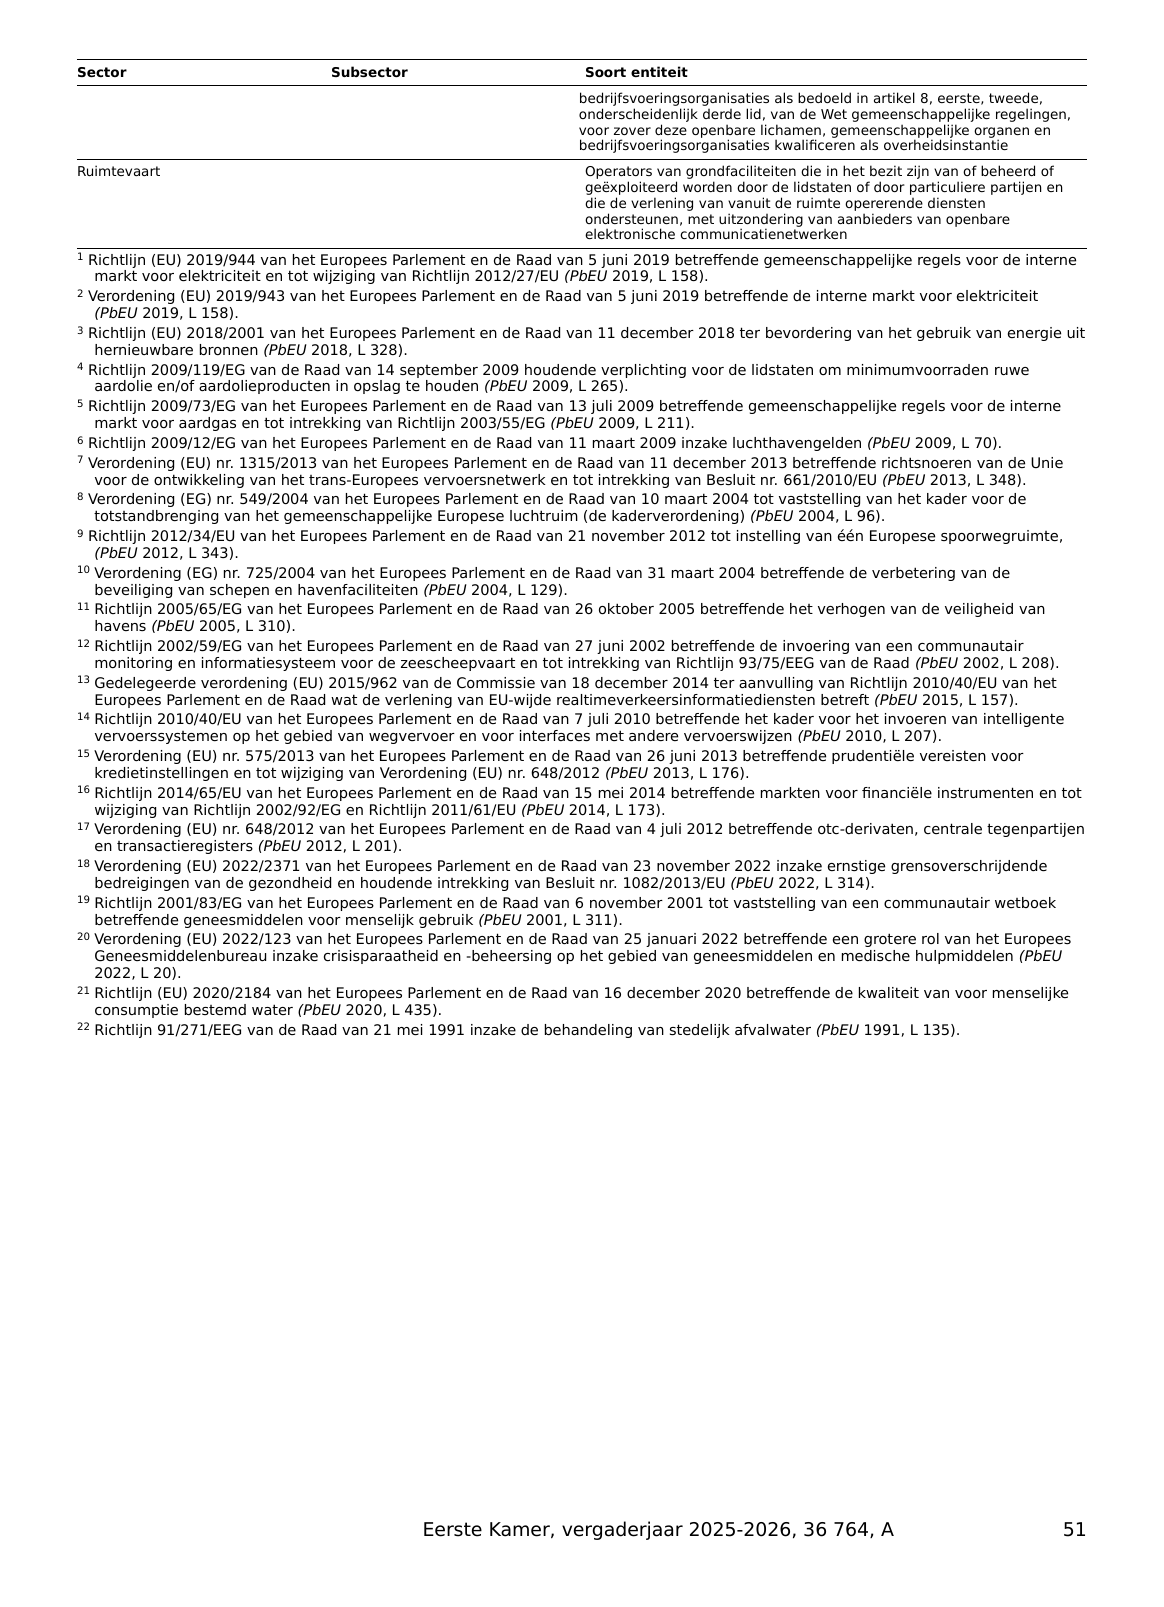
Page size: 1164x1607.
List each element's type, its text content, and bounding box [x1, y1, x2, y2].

table_header Sector [77, 60, 325, 85]
table_cell [325, 86, 579, 158]
table_header Soort entiteit [579, 60, 1087, 85]
table_cell 1 Richtlijn (EU) 2019/944 van het Europees Parlement en de Raad van 5 juni 2019 betreffende gemeenschappelijke regels voor de interne markt voor elektriciteit en tot wijziging van Richtlijn 2012/27/EU (PbEU 2019, L 158). 2 Verordening (EU) 2019/943 van het Europees Parlement en de Raad van 5 juni 2019 betreffende de interne markt voor elektriciteit (PbEU 2019, L 158). 3 Richtlijn (EU) 2018/2001 van het Europees Parlement en de Raad van 11 december 2018 ter bevordering van het gebruik van energie uit hernieuwbare bronnen (PbEU 2018, L 328). 4 Richtlijn 2009/119/EG van de Raad van 14 september 2009 houdende verplichting voor de lidstaten om minimumvoorraden ruwe aardolie en/of aardolieproducten in opslag te houden (PbEU 2009, L 265). 5 Richtlijn 2009/73/EG van het Europees Parlement en de Raad van 13 juli 2009 betreffende gemeenschappelijke regels voor de interne markt voor aardgas en tot intrekking van Richtlijn 2003/55/EG (PbEU 2009, L 211). 6 Richtlijn 2009/12/EG van het Europees Parlement en de Raad van 11 maart 2009 inzake luchthavengelden (PbEU 2009, L 70). 7 Verordening (EU) nr. 1315/2013 van het Europees Parlement en de Raad van 11 december 2013 betreffende richtsnoeren van de Unie voor de ontwikkeling van het trans-Europees vervoersnetwerk en tot intrekking van Besluit nr. 661/2010/EU (PbEU 2013, L 348). 8 Verordening (EG) nr. 549/2004 van het Europees Parlement en de Raad van 10 maart 2004 tot vaststelling van het kader voor de totstandbrenging van het gemeenschappelijke Europese luchtruim (de kaderverordening) (PbEU 2004, L 96). 9 Richtlijn 2012/34/EU van het Europees Parlement en de Raad van 21 november 2012 tot instelling van één Europese spoorwegruimte, (PbEU 2012, L 343). 10 Verordening (EG) nr. 725/2004 van het Europees Parlement en de Raad van 31 maart 2004 betreffende de verbetering van de beveiliging van schepen en havenfaciliteiten (PbEU 2004, L 129). 11 Richtlijn 2005/65/EG van het Europees Parlement en de Raad van 26 oktober 2005 betreffende het verhogen van de veiligheid van havens (PbEU 2005, L 310). 12 Richtlijn 2002/59/EG van het Europees Parlement en de Raad van 27 juni 2002 betreffende de invoering van een communautair monitoring en informatiesysteem voor de zeescheepvaart en tot intrekking van Richtlijn 93/75/EEG van de Raad (PbEU 2002, L 208). 13 Gedelegeerde verordening (EU) 2015/962 van de Commissie van 18 december 2014 ter aanvulling van Richtlijn 2010/40/EU van het Europees Parlement en de Raad wat de verlening van EU-wijde realtimeverkeersinformatiediensten betreft (PbEU 2015, L 157). 14 Richtlijn 2010/40/EU van het Europees Parlement en de Raad van 7 juli 2010 betreffende het kader voor het invoeren van intelligente vervoerssystemen op het gebied van wegvervoer en voor interfaces met andere vervoerswijzen (PbEU 2010, L 207). 15 Verordening (EU) nr. 575/2013 van het Europees Parlement en de Raad van 26 juni 2013 betreffende prudentiële vereisten voor kredietinstellingen en tot wijziging van Verordening (EU) nr. 648/2012 (PbEU 2013, L 176). 16 Richtlijn 2014/65/EU van het Europees Parlement en de Raad van 15 mei 2014 betreffende markten voor financiële instrumenten en tot wijziging van Richtlijn 2002/92/EG en Richtlijn 2011/61/EU (PbEU 2014, L 173). 17 Verordening (EU) nr. 648/2012 van het Europees Parlement en de Raad van 4 juli 2012 betreffende otc-derivaten, centrale tegenpartijen en transactieregisters (PbEU 2012, L 201). 18 Verordening (EU) 2022/2371 van het Europees Parlement en de Raad van 23 november 2022 inzake ernstige grensoverschrijdende bedreigingen van de gezondheid en houdende intrekking van Besluit nr. 1082/2013/EU (PbEU 2022, L 314). 19 Richtlijn 2001/83/EG van het Europees Parlement en de Raad van 6 november 2001 tot vaststelling van een communautair wetboek betreffende geneesmiddelen voor menselijk gebruik (PbEU 2001, L 311). 20 Verordening (EU) 2022/123 van het Europees Parlement en de Raad van 25 januari 2022 betreffende een grotere rol van het Europees Geneesmiddelenbureau inzake crisisparaatheid en -beheersing op het gebied van geneesmiddelen en medische hulpmiddelen (PbEU 2022, L 20). 21 Richtlijn (EU) 2020/2184 van het Europees Parlement en de Raad van 16 december 2020 betreffende de kwaliteit van voor menselijke consumptie bestemd water (PbEU 2020, L 435). 22 Richtlijn 91/271/EEG van de Raad van 21 mei 1991 inzake de behandeling van stedelijk afvalwater (PbEU 1991, L 135). [77, 249, 1087, 1038]
table_header Subsector [325, 60, 579, 85]
table_cell Ruimtevaart [77, 160, 325, 248]
table_cell [325, 160, 579, 248]
table_cell bedrijfsvoeringsorganisaties als bedoeld in artikel 8, eerste, tweede, onderscheidenlijk derde lid, van de Wet gemeenschappelijke regelingen, voor zover deze openbare lichamen, gemeenschappelijke organen en bedrijfsvoeringsorganisaties kwalificeren als overheidsinstantie [579, 86, 1087, 158]
table_cell Operators van grondfaciliteiten die in het bezit zijn van of beheerd of geëxploiteerd worden door de lidstaten of door particuliere partijen en die de verlening van vanuit de ruimte opererende diensten ondersteunen, met uitzondering van aanbieders van openbare elektronische communicatienetwerken [579, 160, 1087, 248]
table_cell [77, 86, 325, 158]
